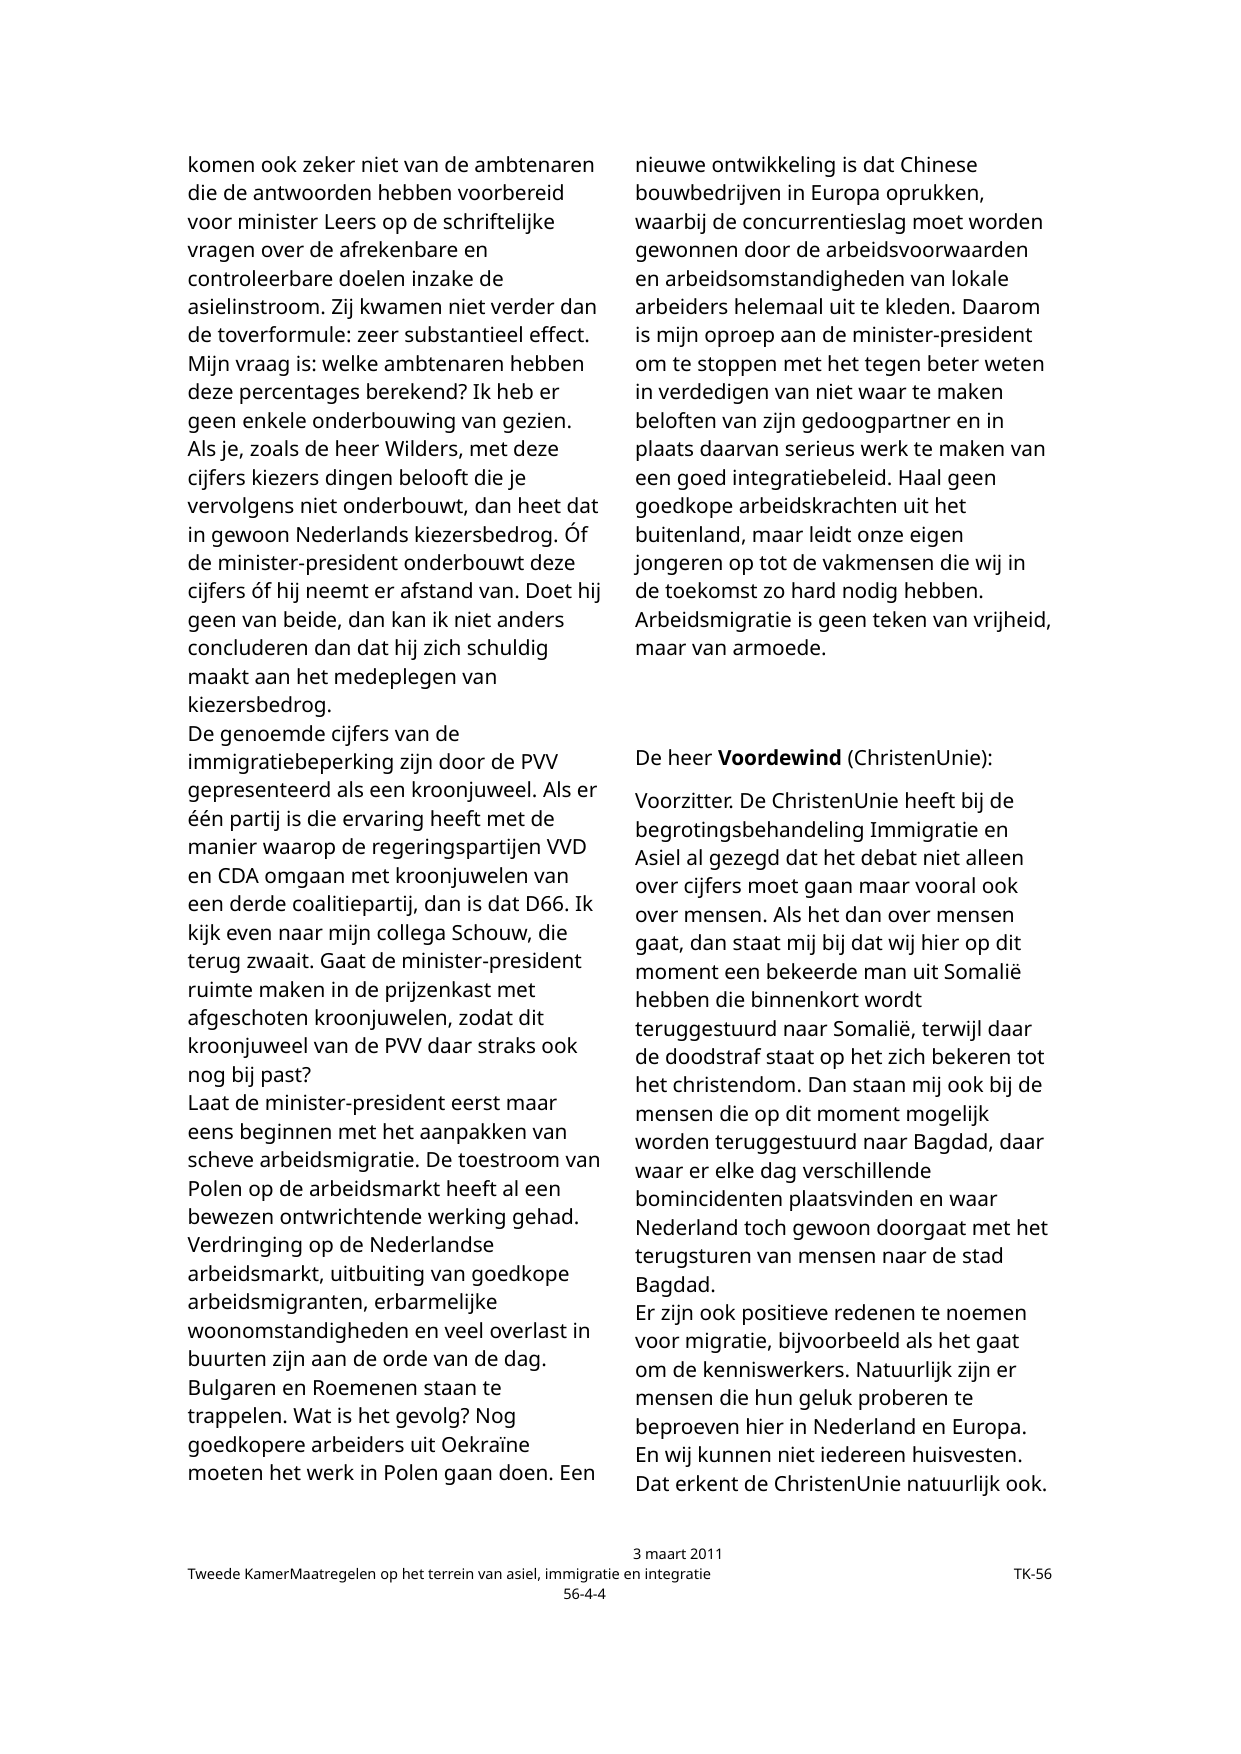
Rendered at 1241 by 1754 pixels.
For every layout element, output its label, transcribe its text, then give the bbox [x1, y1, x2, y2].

text Voorzitter. De ChristenUnie heeft bij de begrotingsbehandeling Immigratie en Asiel al gezegd dat het debat niet alleen over cijfers moet gaan maar vooral ook over mensen. Als het dan over mensen gaat, dan staat mij bij dat wij hier op dit moment een bekeerde man uit Somalië hebben die binnenkort wordt teruggestuurd naar Somalië, terwijl daar de doodstraf staat op het zich bekeren tot het christendom. Dan staan mij ook bij de mensen die op dit moment mogelijk worden teruggestuurd naar Bagdad, daar waar er elke dag verschillende bomincidenten plaatsvinden en waar Nederland toch gewoon doorgaat met het terugsturen van mensen naar de stad Bagdad. [635, 786, 1053, 1298]
text Als je, zoals de heer Wilders, met deze cijfers kiezers dingen belooft die je vervolgens niet onderbouwt, dan heet dat in gewoon Nederlands kiezersbedrog. Óf de minister-president onderbouwt deze cijfers óf hij neemt er afstand van. Doet hij geen van beide, dan kan ik niet anders concluderen dan dat hij zich schuldig maakt aan het medeplegen van kiezersbedrog. [187, 434, 605, 719]
text De heer Voordewind (ChristenUnie): [635, 743, 1053, 771]
text De genoemde cijfers van de immigratiebeperking zijn door de PVV gepresenteerd als een kroonjuweel. Als er één partij is die ervaring heeft met de manier waarop de regeringspartijen VVD en CDA omgaan met kroonjuwelen van een derde coalitiepartij, dan is dat D66. Ik kijk even naar mijn collega Schouw, die terug zwaait. Gaat de minister-president ruimte maken in de prijzenkast met afgeschoten kroonjuwelen, zodat dit kroonjuweel van de PVV daar straks ook nog bij past? [187, 719, 605, 1088]
text  [635, 692, 1053, 720]
text Laat de minister-president eerst maar eens beginnen met het aanpakken van scheve arbeidsmigratie. De toestroom van Polen op de arbeidsmarkt heeft al een bewezen ontwrichtende werking gehad. Verdringing op de Nederlandse arbeidsmarkt, uitbuiting van goedkope arbeidsmigranten, erbarmelijke woonomstandigheden en veel overlast in buurten zijn aan de orde van de dag. Bulgaren en Roemenen staan te trappelen. Wat is het gevolg? Nog goedkopere arbeiders uit Oekraïne moeten het werk in Polen gaan doen. Een [187, 1088, 605, 1487]
text Er zijn ook positieve redenen te noemen voor migratie, bijvoorbeeld als het gaat om de kenniswerkers. Natuurlijk zijn er mensen die hun geluk proberen te beproeven hier in Nederland en Europa. En wij kunnen niet iedereen huisvesten. Dat erkent de ChristenUnie natuurlijk ook. [635, 1298, 1053, 1497]
text nieuwe ontwikkeling is dat Chinese bouwbedrijven in Europa oprukken, waarbij de concurrentieslag moet worden gewonnen door de arbeidsvoorwaarden en arbeidsomstandigheden van lokale arbeiders helemaal uit te kleden. Daarom is mijn oproep aan de minister-president om te stoppen met het tegen beter weten in verdedigen van niet waar te maken beloften van zijn gedoogpartner en in plaats daarvan serieus werk te maken van een goed integratiebeleid. Haal geen goedkope arbeidskrachten uit het buitenland, maar leidt onze eigen jongeren op tot de vakmensen die wij in de toekomst zo hard nodig hebben. Arbeidsmigratie is geen teken van vrijheid, maar van armoede. [635, 150, 1053, 662]
text komen ook zeker niet van de ambtenaren die de antwoorden hebben voorbereid voor minister Leers op de schriftelijke vragen over de afrekenbare en controleerbare doelen inzake de asielinstroom. Zij kwamen niet verder dan de toverformule: zeer substantieel effect. Mijn vraag is: welke ambtenaren hebben deze percentages berekend? Ik heb er geen enkele onderbouwing van gezien. [187, 150, 605, 434]
